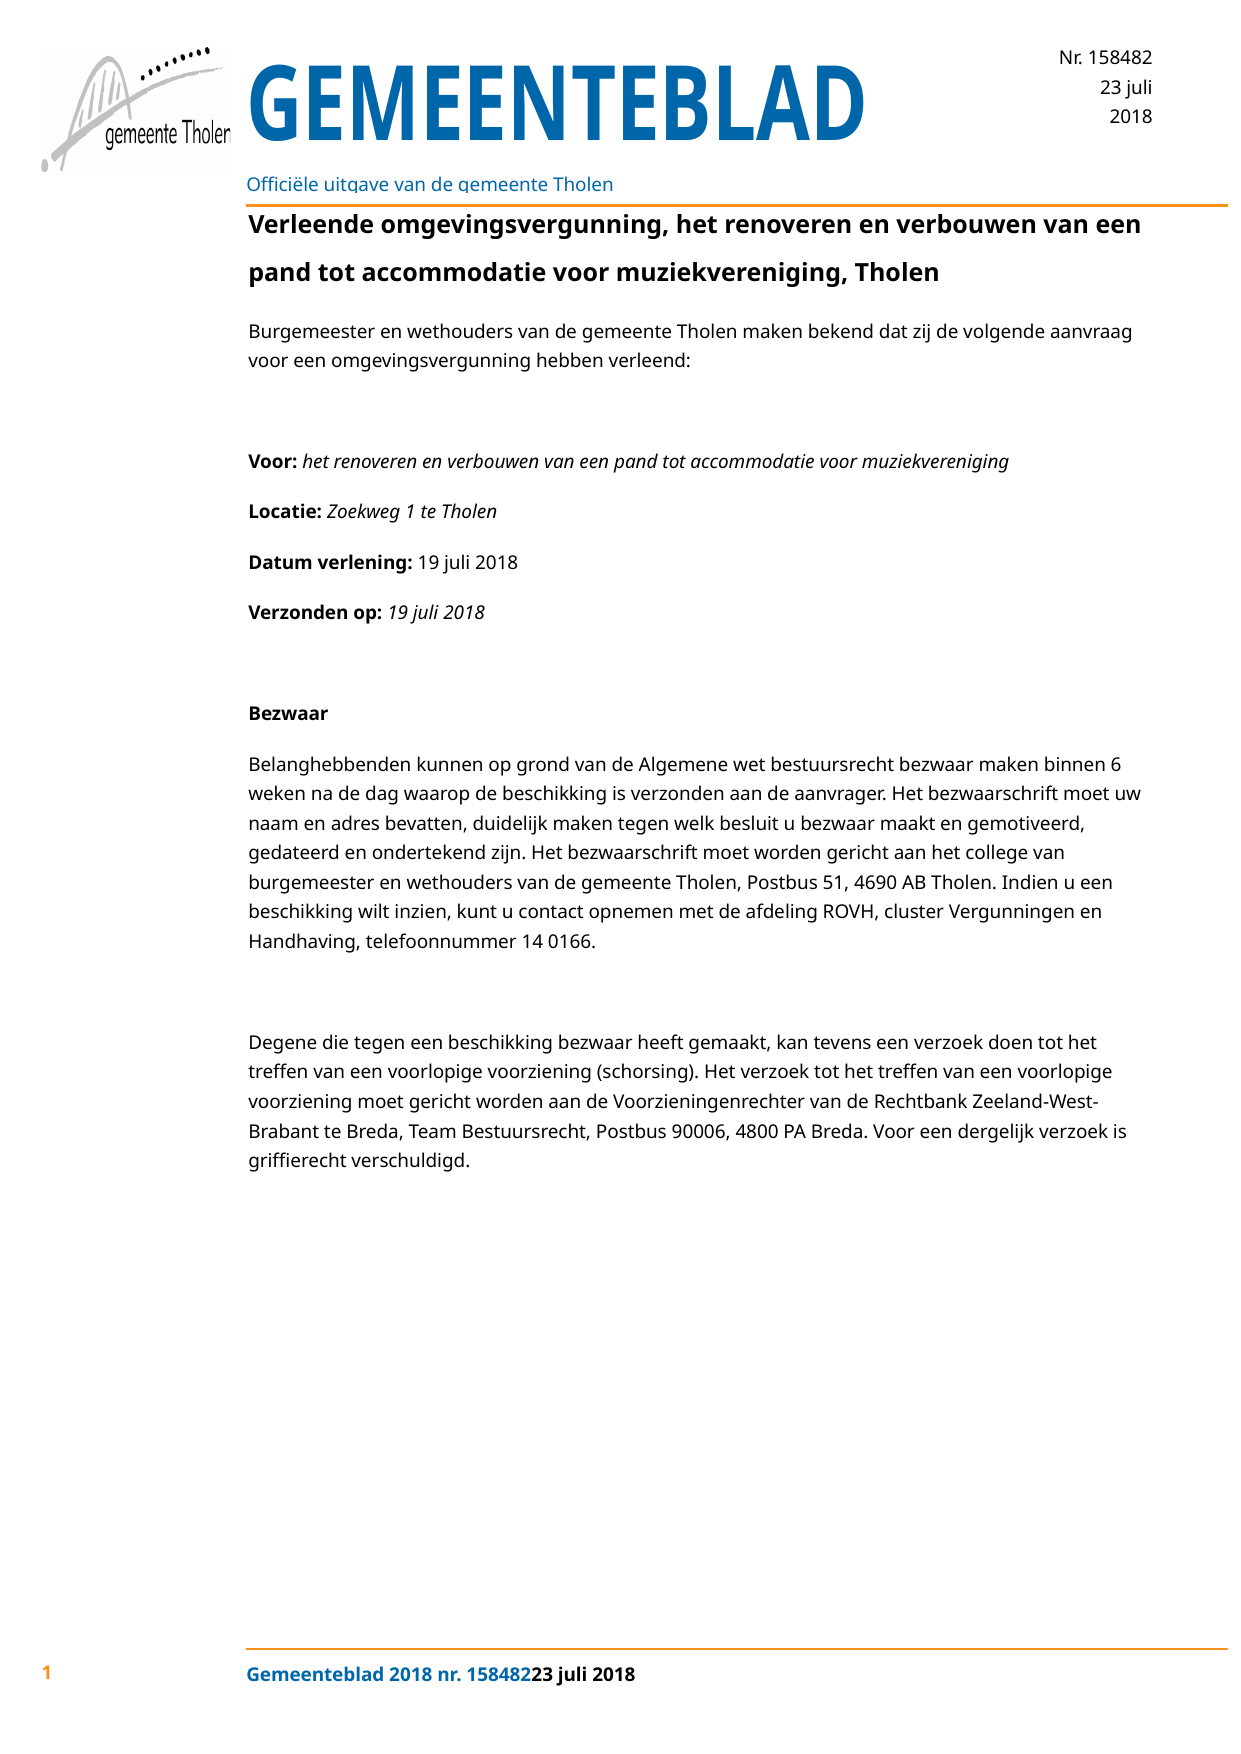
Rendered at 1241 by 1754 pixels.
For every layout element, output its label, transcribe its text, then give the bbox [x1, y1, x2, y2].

text Verzonden op: 19 juli 2018 [248, 599, 1152, 625]
picture [41, 47, 231, 172]
text Belanghebbenden kunnen op grond van de Algemene wet bestuursrecht bezwaar maken binnen 6 weken na de dag waarop de beschikking is verzonden aan de aanvrager. Het bezwaarschrift moet uw naam en adres bevatten, duidelijk maken tegen welk besluit u bezwaar maakt en gemotiveerd, gedateerd en ondertekend zijn. Het bezwaarschrift moet worden gericht aan het college van burgemeester en wethouders van de gemeente Tholen, Postbus 51, 4690 AB Tholen. Indien u een beschikking wilt inzien, kunt u contact opnemen met de afdeling ROVH, cluster Vergunningen en Handhaving, telefoonnummer 14 0166. [248, 751, 1152, 954]
text Burgemeester en wethouders van de gemeente Tholen maken bekend dat zij de volgende aanvraag voor een omgevingsvergunning hebben verleend: [248, 318, 1152, 373]
text Verleende omgevingsvergunning, het renoveren en verbouwen van een pand tot accommodatie voor muziekvereniging, Tholen [248, 207, 1152, 288]
text Degene die tegen een beschikking bezwaar heeft gemaakt, kan tevens een verzoek doen tot het treffen van een voorlopige voorziening (schorsing). Het verzoek tot het treffen van een voorlopige voorziening moet gericht worden aan de Voorzieningenrechter van de Rechtbank Zeeland-West-Brabant te Breda, Team Bestuursrecht, Postbus 90006, 4800 PA Breda. Voor een dergelijk verzoek is griffierecht verschuldigd. [248, 1029, 1152, 1173]
text Bezwaar [248, 700, 1152, 726]
text Voor: het renoveren en verbouwen van een pand tot accommodatie voor muziekvereniging [248, 448, 1152, 474]
text Datum verlening: 19 juli 2018 [248, 549, 1152, 575]
text Locatie: Zoekweg 1 te Tholen [248, 499, 1152, 524]
